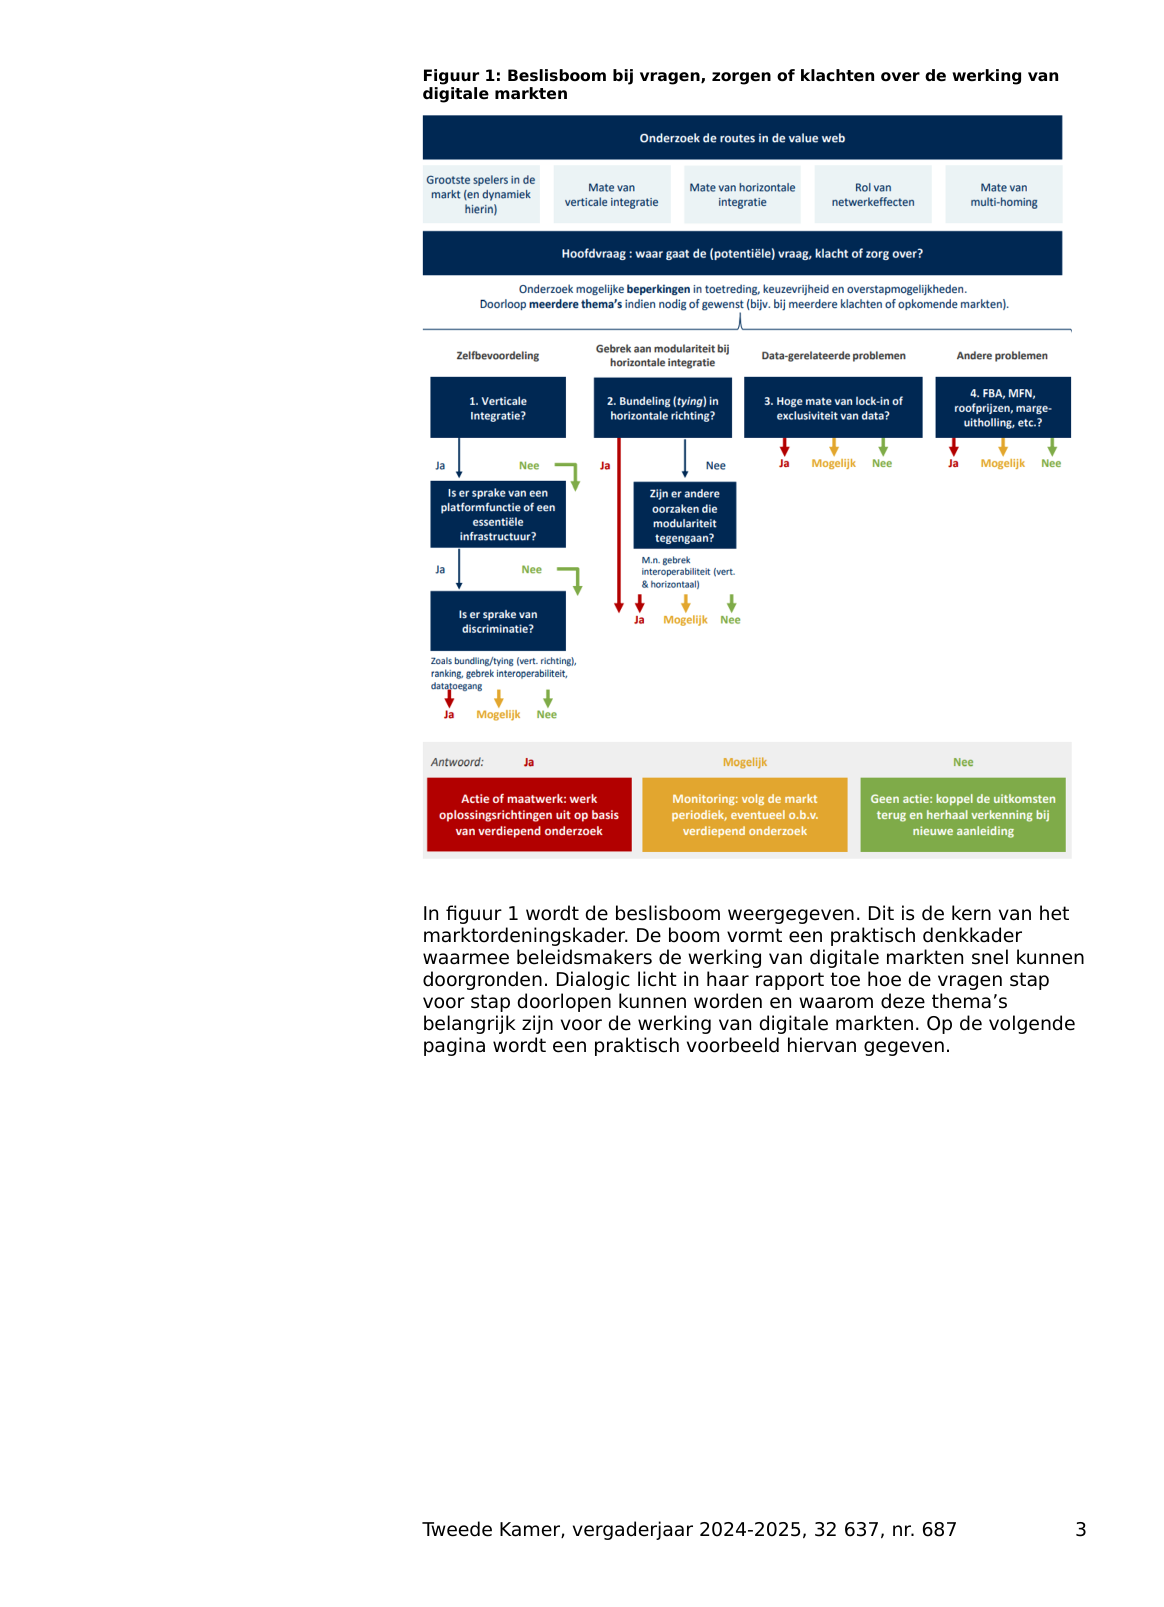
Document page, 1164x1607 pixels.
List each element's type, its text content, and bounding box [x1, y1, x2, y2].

picture [422, 115, 1072, 859]
text Figuur 1: Beslisboom bij vragen, zorgen of klachten over de werking van digitale markten [422, 67, 1072, 103]
text In figuur 1 wordt de beslisboom weergegeven. Dit is de kern van het marktordeningskader. De boom vormt een praktisch denkkader waarmee beleidsmakers de werking van digitale markten snel kunnen doorgronden. Dialogic licht in haar rapport toe hoe de vragen stap voor stap doorlopen kunnen worden en waarom deze thema’s belangrijk zijn voor de werking van digitale markten. Op de volgende pagina wordt een praktisch voorbeeld hiervan gegeven. [422, 903, 1087, 1057]
